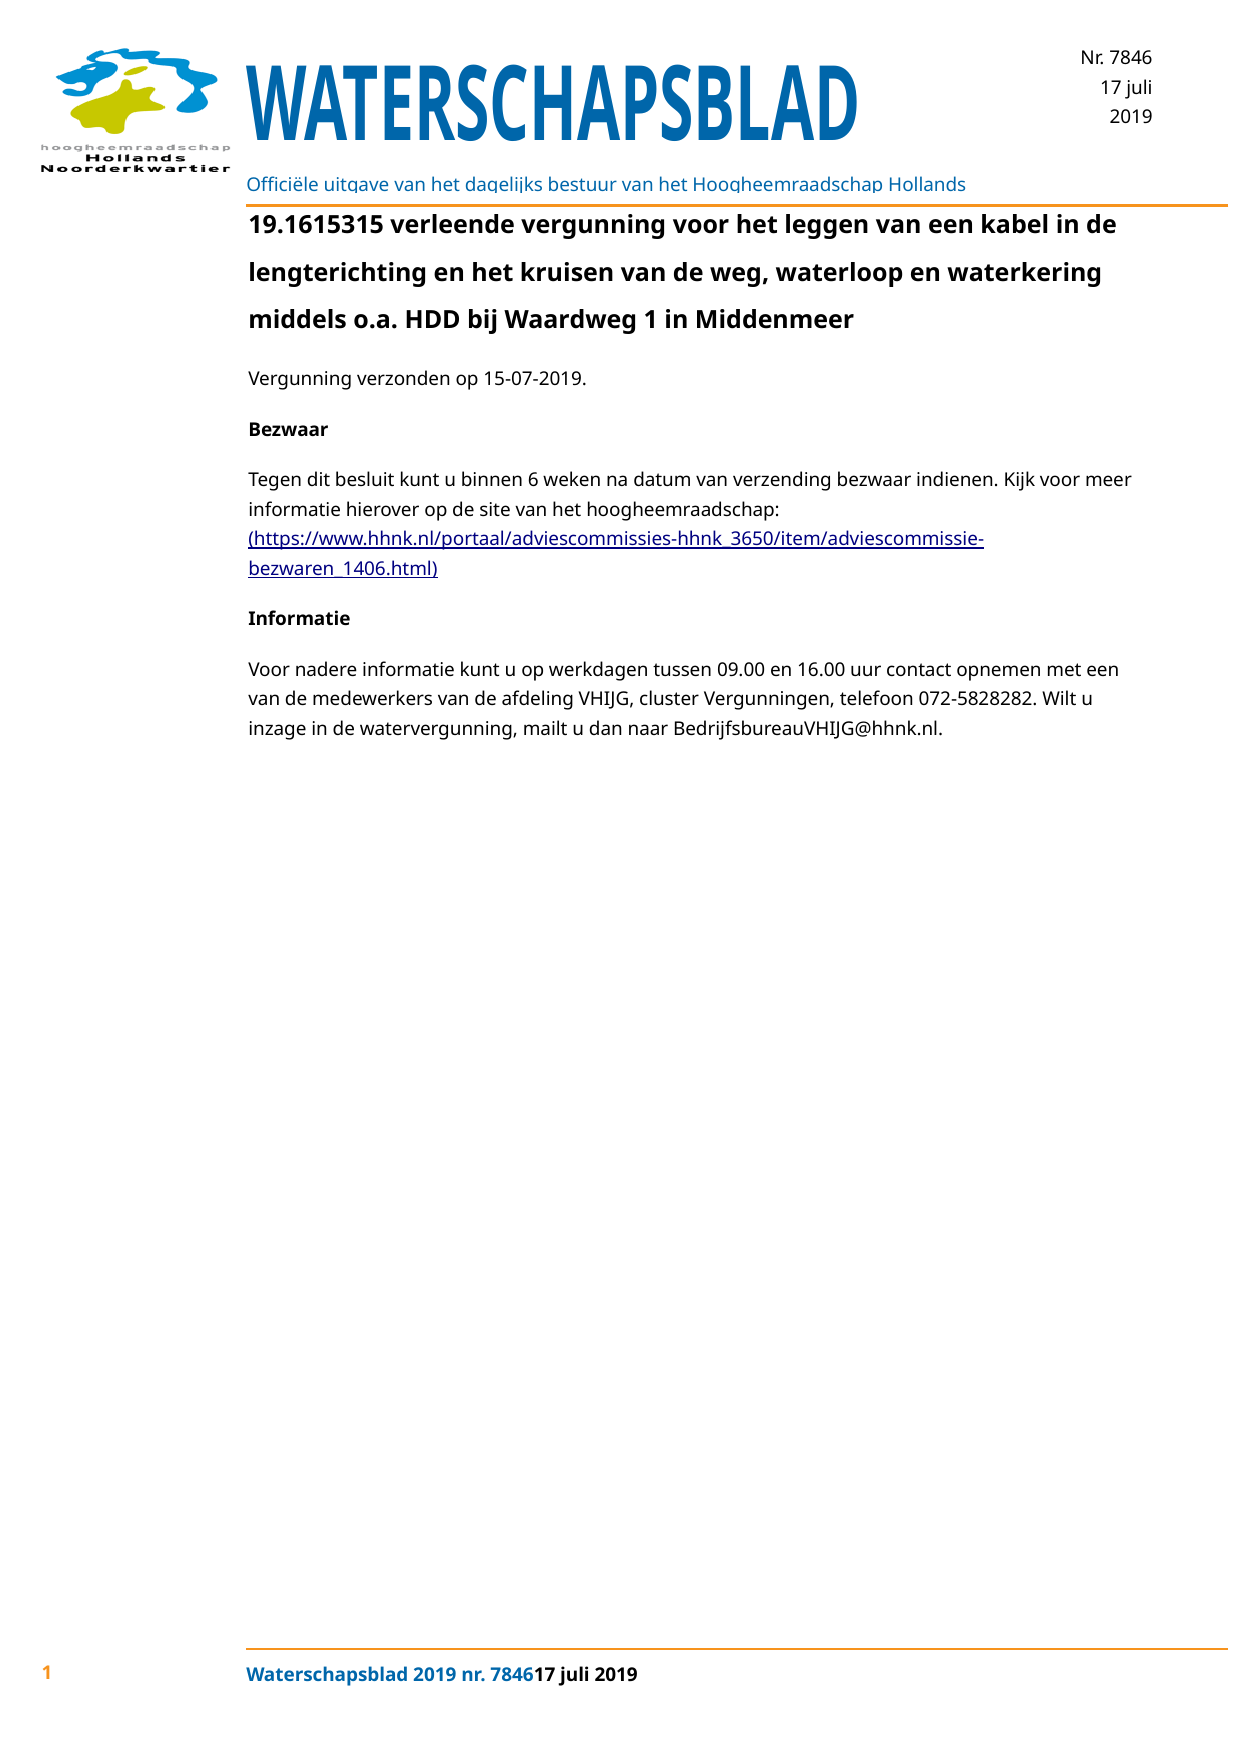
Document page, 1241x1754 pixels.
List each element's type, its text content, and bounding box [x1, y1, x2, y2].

text Vergunning verzonden op 15-07-2019. [248, 366, 1152, 391]
text 19.1615315 verleende vergunning voor het leggen van een kabel in de lengterichting en het kruisen van de weg, waterloop en waterkering middels o.a. HDD bij Waardweg 1 in Middenmeer [248, 207, 1152, 336]
text Voor nadere informatie kunt u op werkdagen tussen 09.00 en 16.00 uur contact opnemen met een van de medewerkers van de afdeling VHIJG, cluster Vergunningen, telefoon 072-5828282. Wilt u inzage in de watervergunning, mailt u dan naar BedrijfsbureauVHIJG@hhnk.nl. [248, 656, 1152, 741]
picture [41, 47, 231, 172]
text Bezwaar [248, 416, 1152, 442]
text Tegen dit besluit kunt u binnen 6 weken na datum van verzending bezwaar indienen. Kijk voor meer informatie hierover op de site van het hoogheemraadschap: (https://www.hhnk.nl/portaal/adviescommissies-hhnk_3650/item/adviescommissie-bezwaren_1406.html) [248, 466, 1152, 581]
text Informatie [248, 606, 1152, 631]
